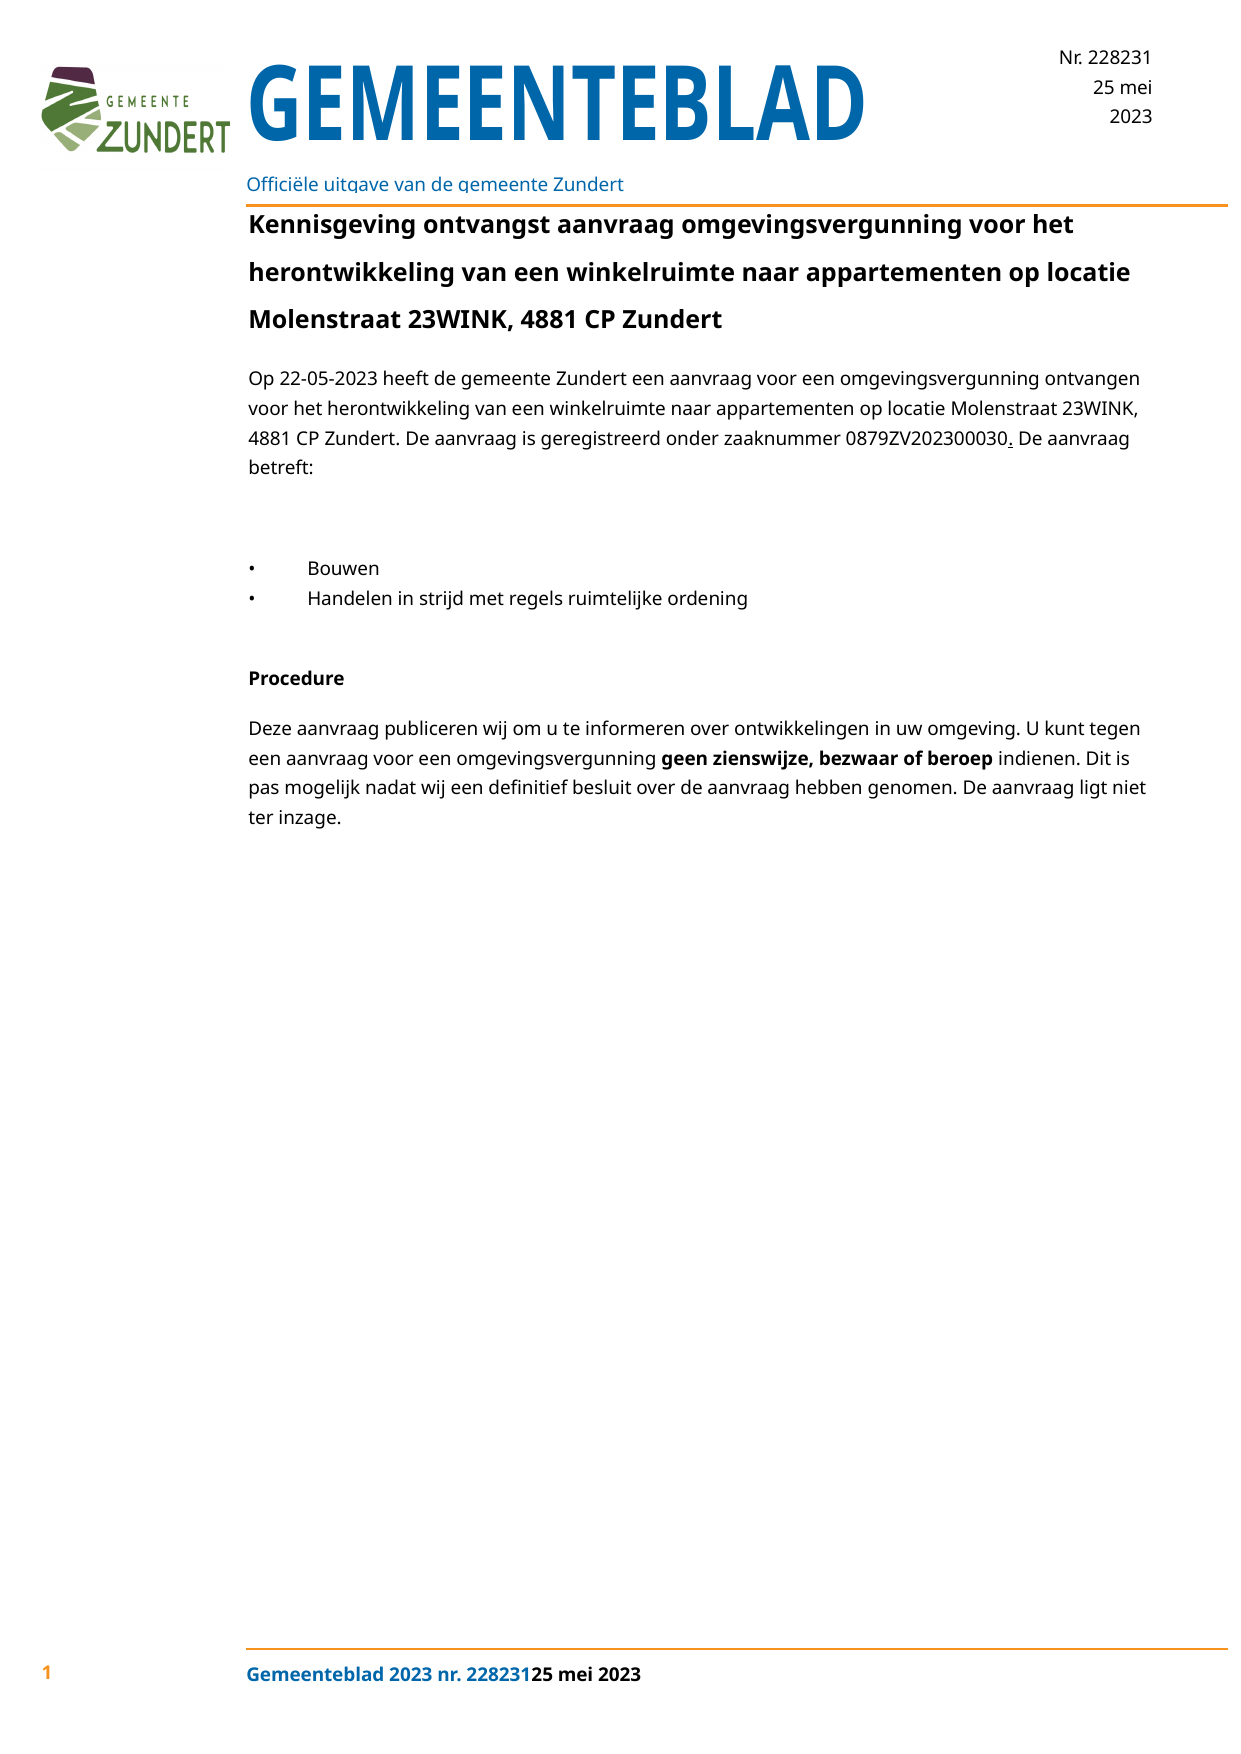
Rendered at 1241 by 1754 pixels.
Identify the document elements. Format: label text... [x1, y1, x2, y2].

list Handelen in strijd met regels ruimtelijke ordening [248, 585, 1152, 610]
text Op 22-05-2023 heeft de gemeente Zundert een aanvraag voor een omgevingsvergunning ontvangen voor het herontwikkeling van een winkelruimte naar appartementen op locatie Molenstraat 23WINK, 4881 CP Zundert. De aanvraag is geregistreerd onder zaaknummer 0879ZV202300030. De aanvraag betreft: [248, 366, 1152, 480]
list Bouwen [248, 555, 1152, 581]
text Deze aanvraag publiceren wij om u te informeren over ontwikkelingen in uw omgeving. U kunt tegen een aanvraag voor een omgevingsvergunning geen zienswijze, bezwaar of beroep indienen. Dit is pas mogelijk nadat wij een definitief besluit over de aanvraag hebben genomen. De aanvraag ligt niet ter inzage. [248, 715, 1152, 829]
picture [41, 47, 231, 172]
text Kennisgeving ontvangst aanvraag omgevingsvergunning voor het herontwikkeling van een winkelruimte naar appartementen op locatie Molenstraat 23WINK, 4881 CP Zundert [248, 207, 1152, 336]
text Procedure [248, 665, 1152, 690]
